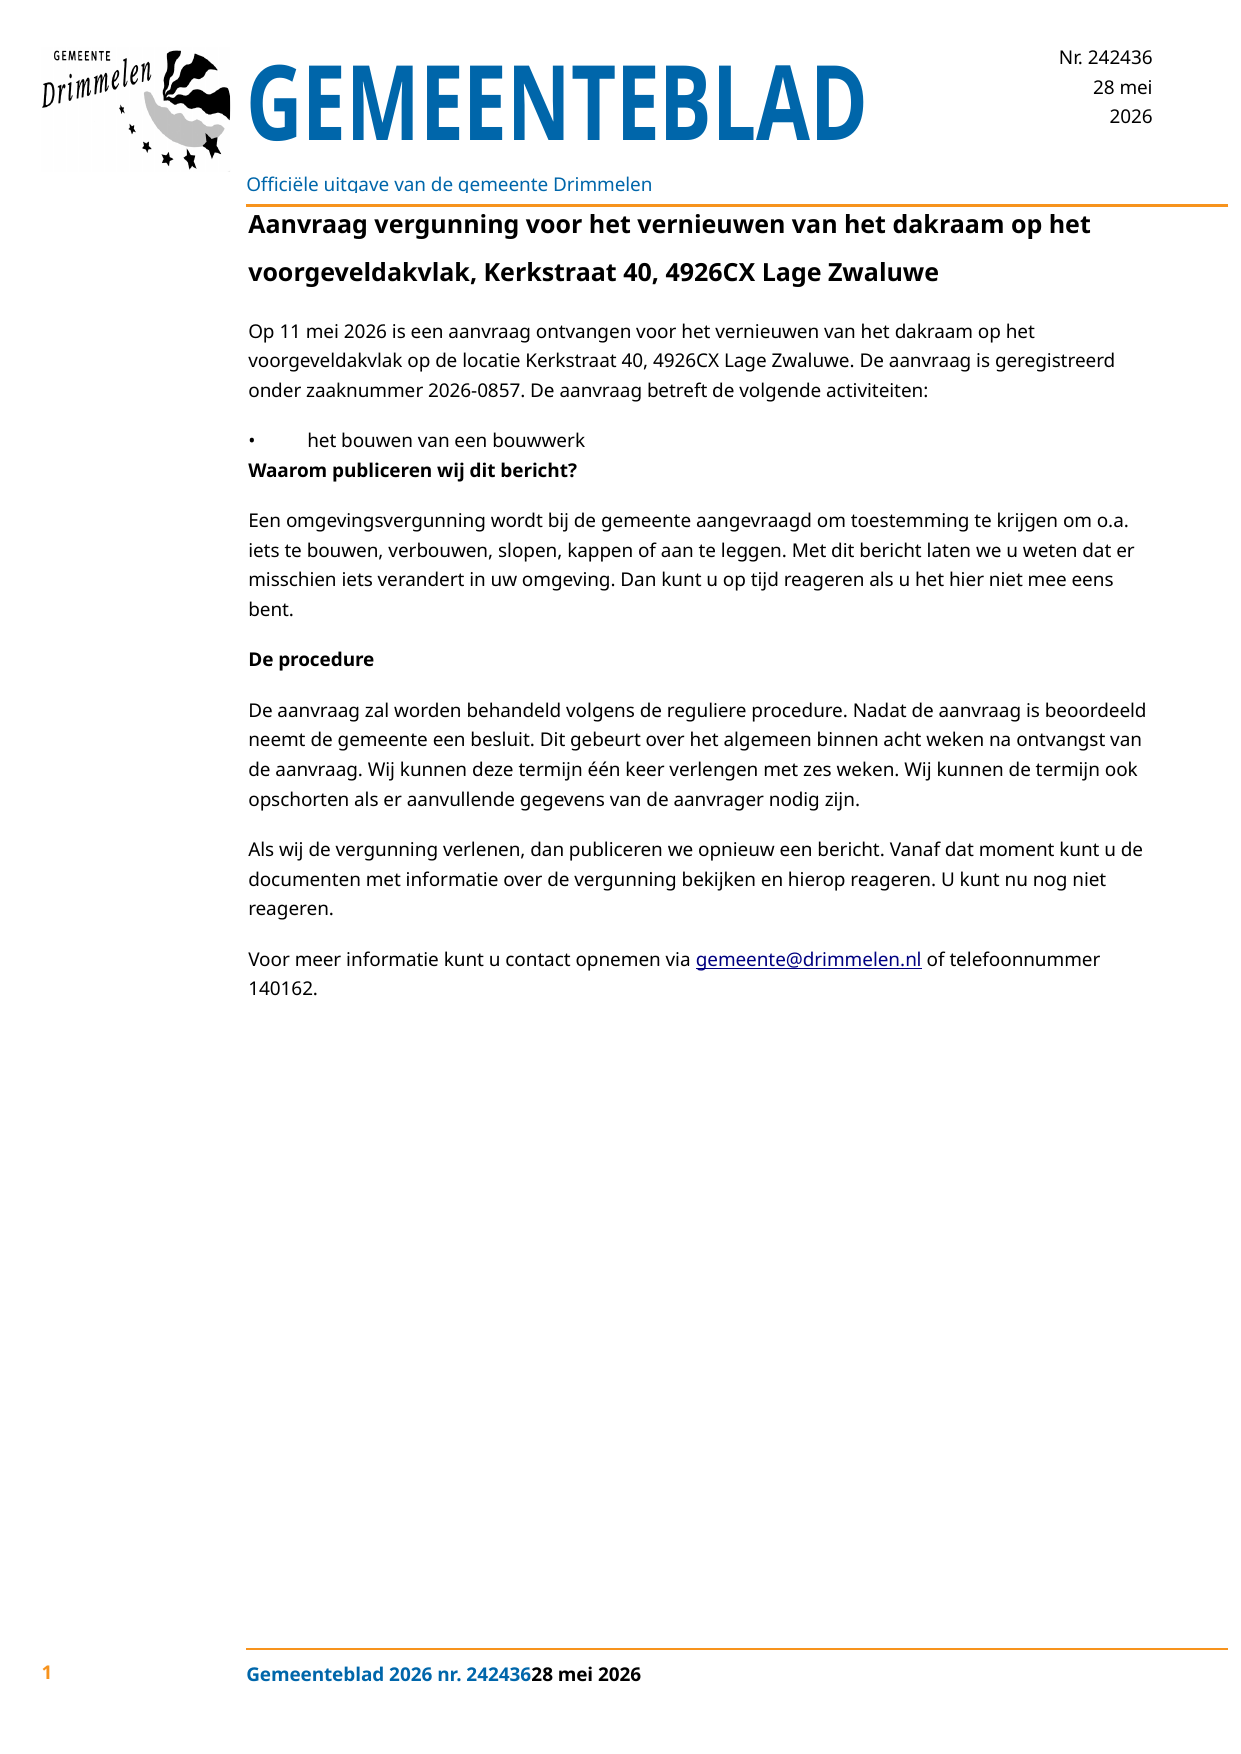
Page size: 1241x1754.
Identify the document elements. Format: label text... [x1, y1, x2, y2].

text De procedure [248, 647, 1152, 672]
text Een omgevingsvergunning wordt bij de gemeente aangevraagd om toestemming te krijgen om o.a. iets te bouwen, verbouwen, slopen, kappen of aan te leggen. Met dit bericht laten we u weten dat er misschien iets verandert in uw omgeving. Dan kunt u op tijd reageren als u het hier niet mee eens bent. [248, 507, 1152, 622]
text Waarom publiceren wij dit bericht? [248, 457, 1152, 483]
text Aanvraag vergunning voor het vernieuwen van het dakraam op het voorgeveldakvlak, Kerkstraat 40, 4926CX Lage Zwaluwe [248, 207, 1152, 288]
text Als wij de vergunning verlenen, dan publiceren we opnieuw een bericht. Vanaf dat moment kunt u de documenten met informatie over de vergunning bekijken en hierop reageren. U kunt nu nog niet reageren. [248, 836, 1152, 921]
list het bouwen van een bouwwerk [248, 427, 1152, 453]
picture [41, 47, 231, 172]
text Voor meer informatie kunt u contact opnemen via gemeente@drimmelen.nl of telefoonnummer 140162. [248, 946, 1152, 1001]
text De aanvraag zal worden behandeld volgens de reguliere procedure. Nadat de aanvraag is beoordeeld neemt de gemeente een besluit. Dit gebeurt over het algemeen binnen acht weken na ontvangst van de aanvraag. Wij kunnen deze termijn één keer verlengen met zes weken. Wij kunnen de termijn ook opschorten als er aanvullende gegevens van de aanvrager nodig zijn. [248, 697, 1152, 812]
text Op 11 mei 2026 is een aanvraag ontvangen voor het vernieuwen van het dakraam op het voorgeveldakvlak op de locatie Kerkstraat 40, 4926CX Lage Zwaluwe. De aanvraag is geregistreerd onder zaaknummer 2026-0857. De aanvraag betreft de volgende activiteiten: [248, 318, 1152, 403]
